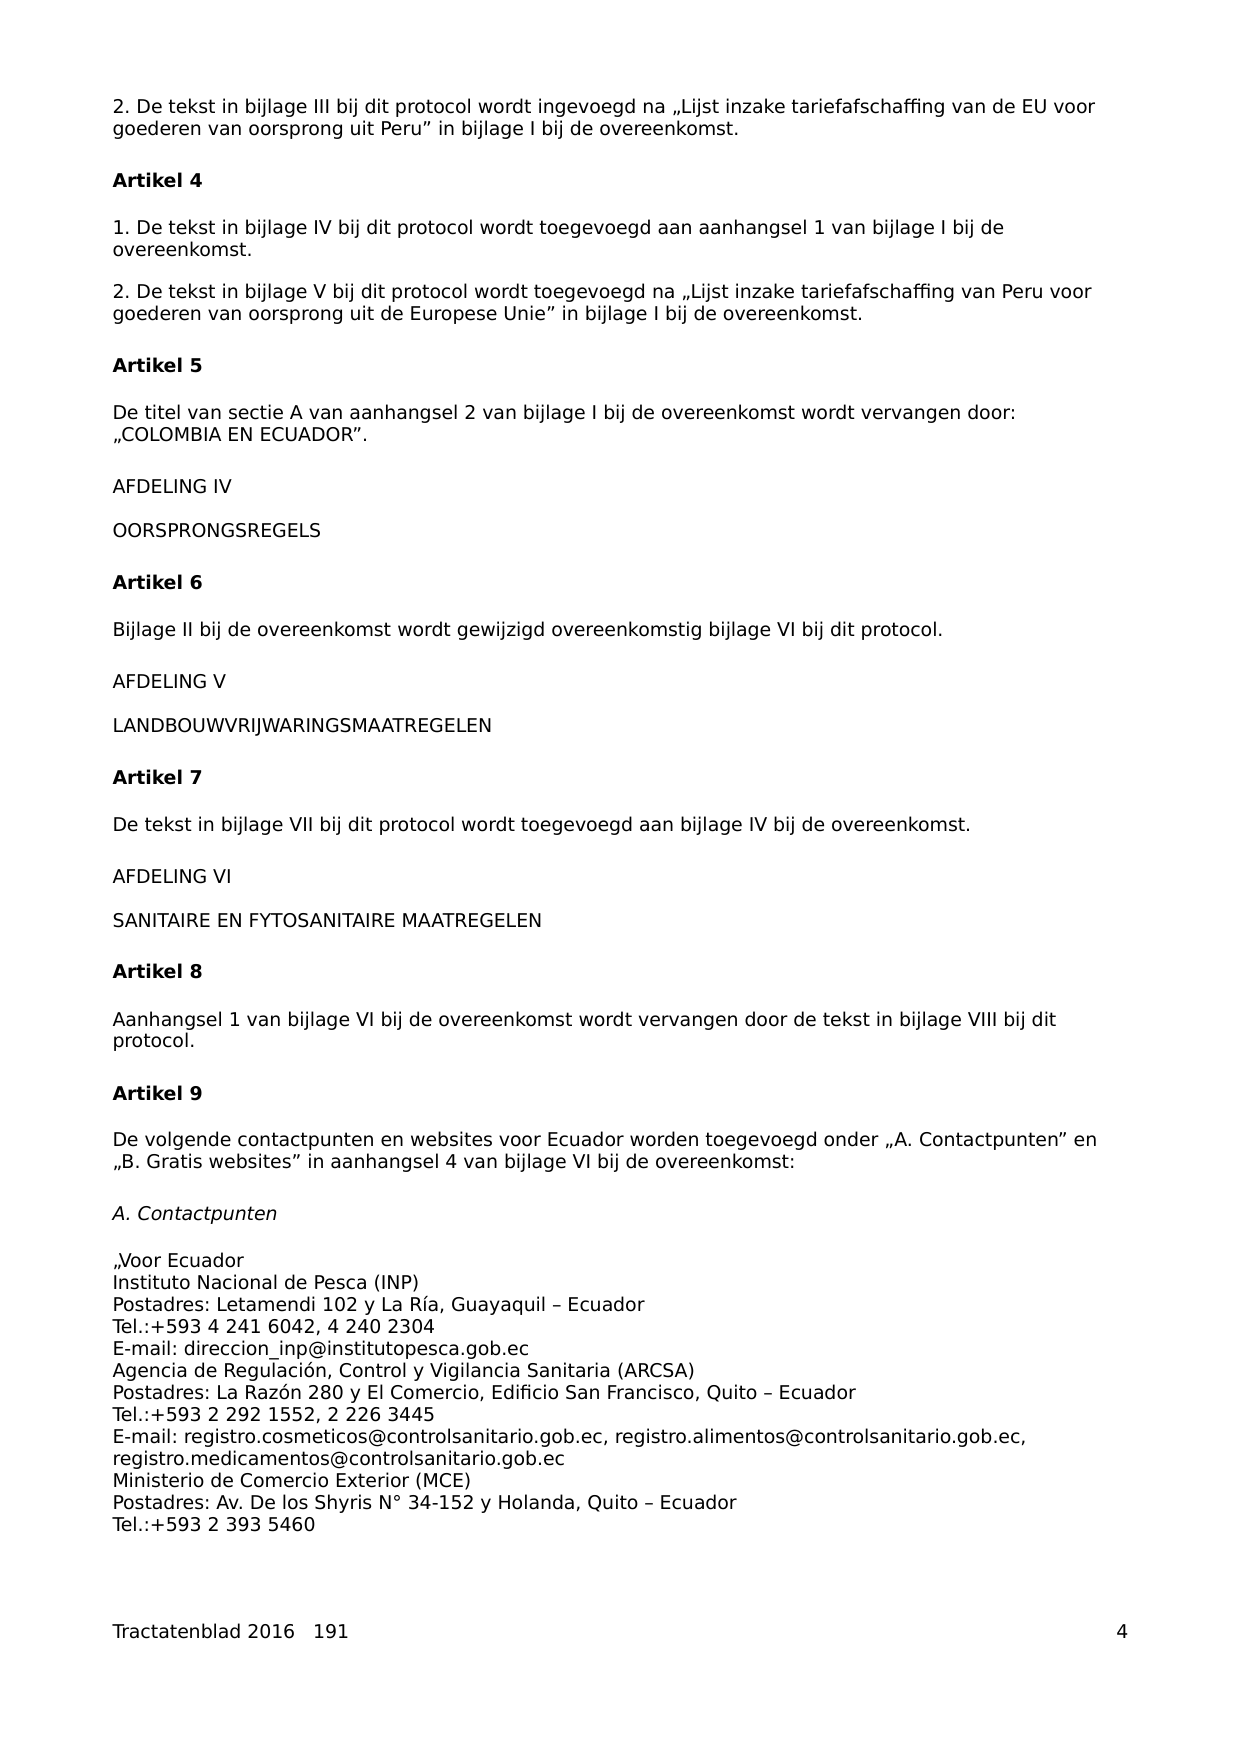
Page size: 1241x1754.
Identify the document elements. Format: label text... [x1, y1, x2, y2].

subtitle Artikel 7 [112, 767, 1128, 788]
text E-mail: direccion_inp@institutopesca.gob.ec [112, 1338, 1128, 1360]
text E-mail: registro.cosmeticos@controlsanitario.gob.ec, registro.alimentos@controlsanitario.gob.ec, [112, 1426, 1128, 1448]
subtitle Artikel 4 [112, 170, 1128, 192]
subtitle AFDELING IV OORSPRONGSREGELS [112, 476, 1128, 542]
text 2. De tekst in bijlage V bij dit protocol wordt toegevoegd na „Lijst inzake tariefafschaffing van Peru voor goederen van oorsprong uit de Europese Unie” in bijlage I bij de overeenkomst. [112, 281, 1128, 325]
text De volgende contactpunten en websites voor Ecuador worden toegevoegd onder „A. Contactpunten” en „B. Gratis websites” in aanhangsel 4 van bijlage VI bij de overeenkomst: [112, 1129, 1128, 1173]
text Agencia de Regulación, Control y Vigilancia Sanitaria (ARCSA) [112, 1360, 1128, 1382]
text Postadres: Letamendi 102 y La Ría, Guayaquil – Ecuador [112, 1294, 1128, 1316]
text Tel.:+593 2 393 5460 [112, 1514, 1128, 1536]
text Postadres: Av. De los Shyris N° 34-152 y Holanda, Quito – Ecuador [112, 1492, 1128, 1514]
subtitle Artikel 5 [112, 355, 1128, 377]
subtitle AFDELING V LANDBOUWVRIJWARINGSMAATREGELEN [112, 671, 1128, 737]
text „Voor Ecuador [112, 1250, 1128, 1272]
subtitle Artikel 6 [112, 572, 1128, 594]
text Tel.:+593 2 292 1552, 2 226 3445 [112, 1404, 1128, 1426]
text Bijlage II bij de overeenkomst wordt gewijzigd overeenkomstig bijlage VI bij dit protocol. [112, 619, 1128, 641]
text 2. De tekst in bijlage III bij dit protocol wordt ingevoegd na „Lijst inzake tariefafschaffing van de EU voor goederen van oorsprong uit Peru” in bijlage I bij de overeenkomst. [112, 96, 1128, 140]
text Postadres: La Razón 280 y El Comercio, Edificio San Francisco, Quito – Ecuador [112, 1382, 1128, 1404]
text 1. De tekst in bijlage IV bij dit protocol wordt toegevoegd aan aanhangsel 1 van bijlage I bij de overeenkomst. [112, 217, 1128, 261]
text „COLOMBIA EN ECUADOR”. [112, 424, 1128, 446]
subtitle Artikel 8 [112, 961, 1128, 983]
text De tekst in bijlage VII bij dit protocol wordt toegevoegd aan bijlage IV bij de overeenkomst. [112, 813, 1128, 836]
subtitle A. Contactpunten [112, 1203, 1128, 1225]
text Aanhangsel 1 van bijlage VI bij de overeenkomst wordt vervangen door de tekst in bijlage VIII bij dit protocol. [112, 1008, 1128, 1052]
text registro.medicamentos@controlsanitario.gob.ec [112, 1448, 1128, 1470]
text Tel.:+593 4 241 6042, 4 240 2304 [112, 1316, 1128, 1338]
subtitle Artikel 9 [112, 1082, 1128, 1104]
text Instituto Nacional de Pesca (INP) [112, 1272, 1128, 1294]
text De titel van sectie A van aanhangsel 2 van bijlage I bij de overeenkomst wordt vervangen door: [112, 402, 1128, 424]
subtitle AFDELING VI SANITAIRE EN FYTOSANITAIRE MAATREGELEN [112, 866, 1128, 931]
text Ministerio de Comercio Exterior (MCE) [112, 1470, 1128, 1492]
